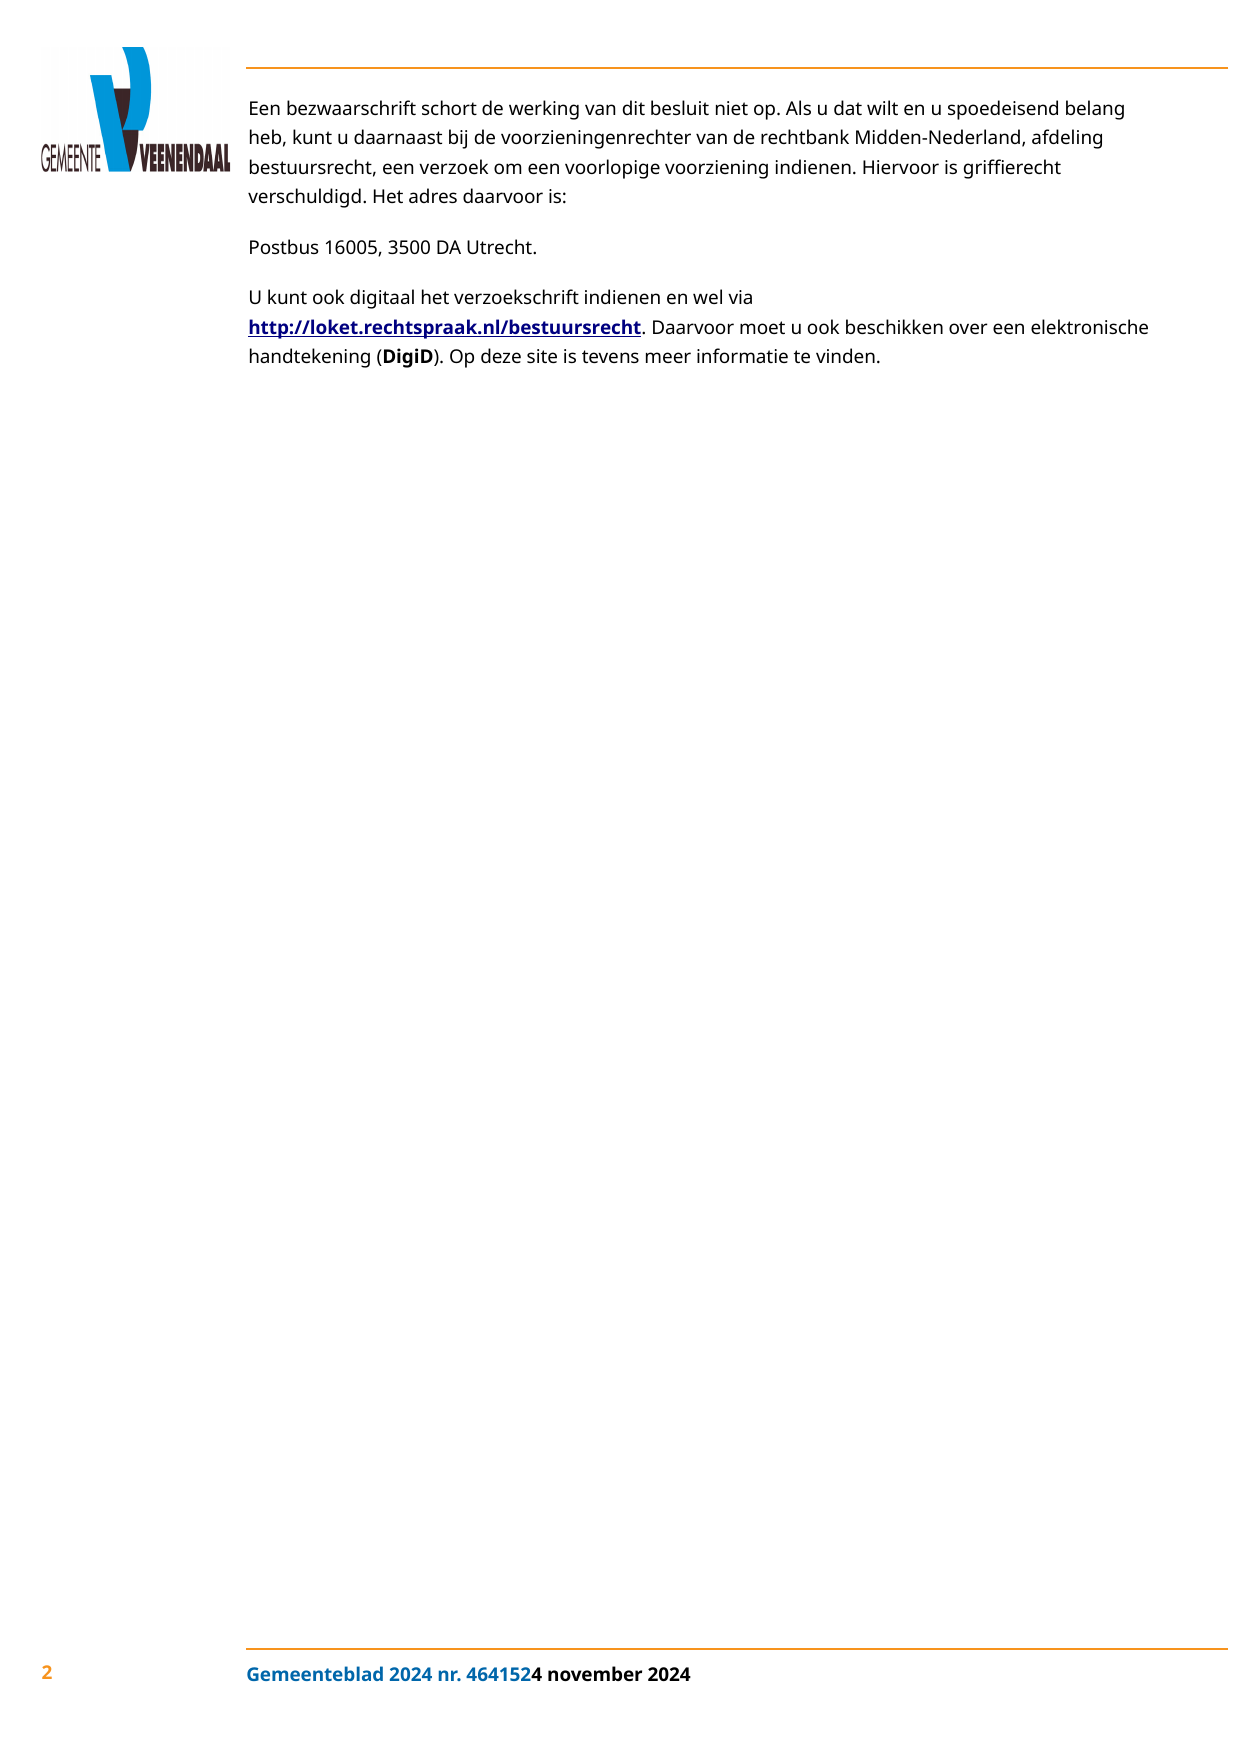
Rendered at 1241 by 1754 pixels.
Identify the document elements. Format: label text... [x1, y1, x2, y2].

picture [123, 47, 231, 172]
text Een bezwaarschrift schort de werking van dit besluit niet op. Als u dat wilt en u spoedeisend belang heb, kunt u daarnaast bij de voorzieningenrechter van de rechtbank Midden-Nederland, afdeling bestuursrecht, een verzoek om een voorlopige voorziening indienen. Hiervoor is griffierecht verschuldigd. Het adres daarvoor is: [248, 95, 1152, 209]
text U kunt ook digitaal het verzoekschrift indienen en wel via http://loket.rechtspraak.nl/bestuursrecht. Daarvoor moet u ook beschikken over een elektronische handtekening (DigiD). Op deze site is tevens meer informatie te vinden. [248, 284, 1152, 369]
text Postbus 16005, 3500 DA Utrecht. [248, 234, 1152, 260]
picture [41, 47, 130, 172]
